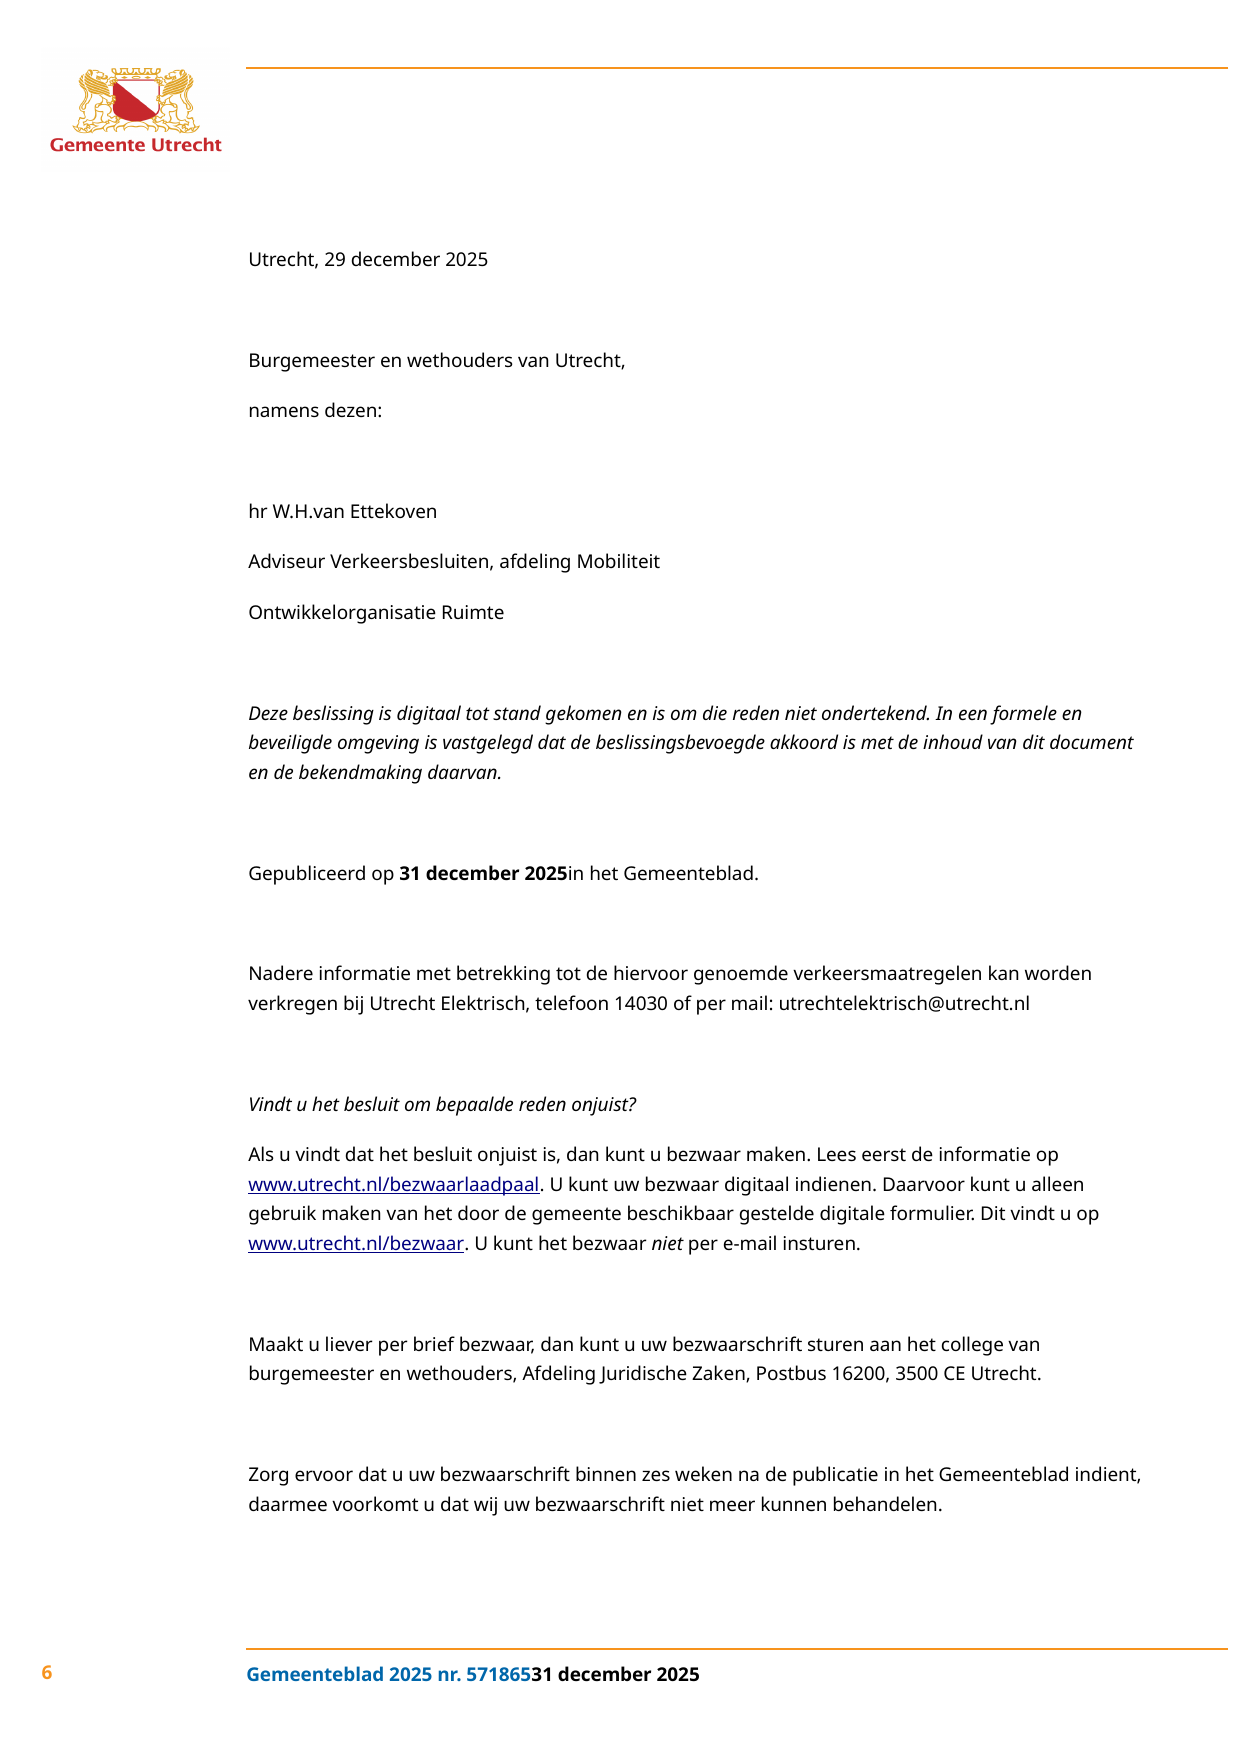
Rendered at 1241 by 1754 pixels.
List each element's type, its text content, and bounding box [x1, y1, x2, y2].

text Vindt u het besluit om bepaalde reden onjuist? [248, 1091, 1152, 1117]
text Maakt u liever per brief bezwaar, dan kunt u uw bezwaarschrift sturen aan het college van burgemeester en wethouders, Afdeling Juridische Zaken, Postbus 16200, 3500 CE Utrecht. [248, 1331, 1152, 1386]
text Nadere informatie met betrekking tot de hiervoor genoemde verkeersmaatregelen kan worden verkregen bij Utrecht Elektrisch, telefoon 14030 of per mail: utrechtelektrisch@utrecht.nl [248, 961, 1152, 1016]
text Utrecht, 29 december 2025 [248, 246, 1152, 272]
text Ontwikkelorganisatie Ruimte [248, 599, 1152, 625]
text Als u vindt dat het besluit onjuist is, dan kunt u bezwaar maken. Lees eerst de informatie op www.utrecht.nl/bezwaarlaadpaal. U kunt uw bezwaar digitaal indienen. Daarvoor kunt u alleen gebruik maken van het door de gemeente beschikbaar gestelde digitale formulier. Dit vindt u op www.utrecht.nl/bezwaar. U kunt het bezwaar niet per e-mail insturen. [248, 1141, 1152, 1256]
text namens dezen: [248, 397, 1152, 423]
text hr W.H.van Ettekoven [248, 498, 1152, 524]
picture [41, 47, 231, 172]
text Adviseur Verkeersbesluiten, afdeling Mobiliteit [248, 548, 1152, 574]
text Zorg ervoor dat u uw bezwaarschrift binnen zes weken na de publicatie in het Gemeenteblad indient, daarmee voorkomt u dat wij uw bezwaarschrift niet meer kunnen behandelen. [248, 1461, 1152, 1517]
text Burgemeester en wethouders van Utrecht, [248, 347, 1152, 373]
text Deze beslissing is digitaal tot stand gekomen en is om die reden niet ondertekend. In een formele en beveiligde omgeving is vastgelegd dat de beslissingsbevoegde akkoord is met de inhoud van dit document en de bekendmaking daarvan. [248, 700, 1152, 785]
text Gepubliceerd op 31 december 2025in het Gemeenteblad. [248, 860, 1152, 886]
